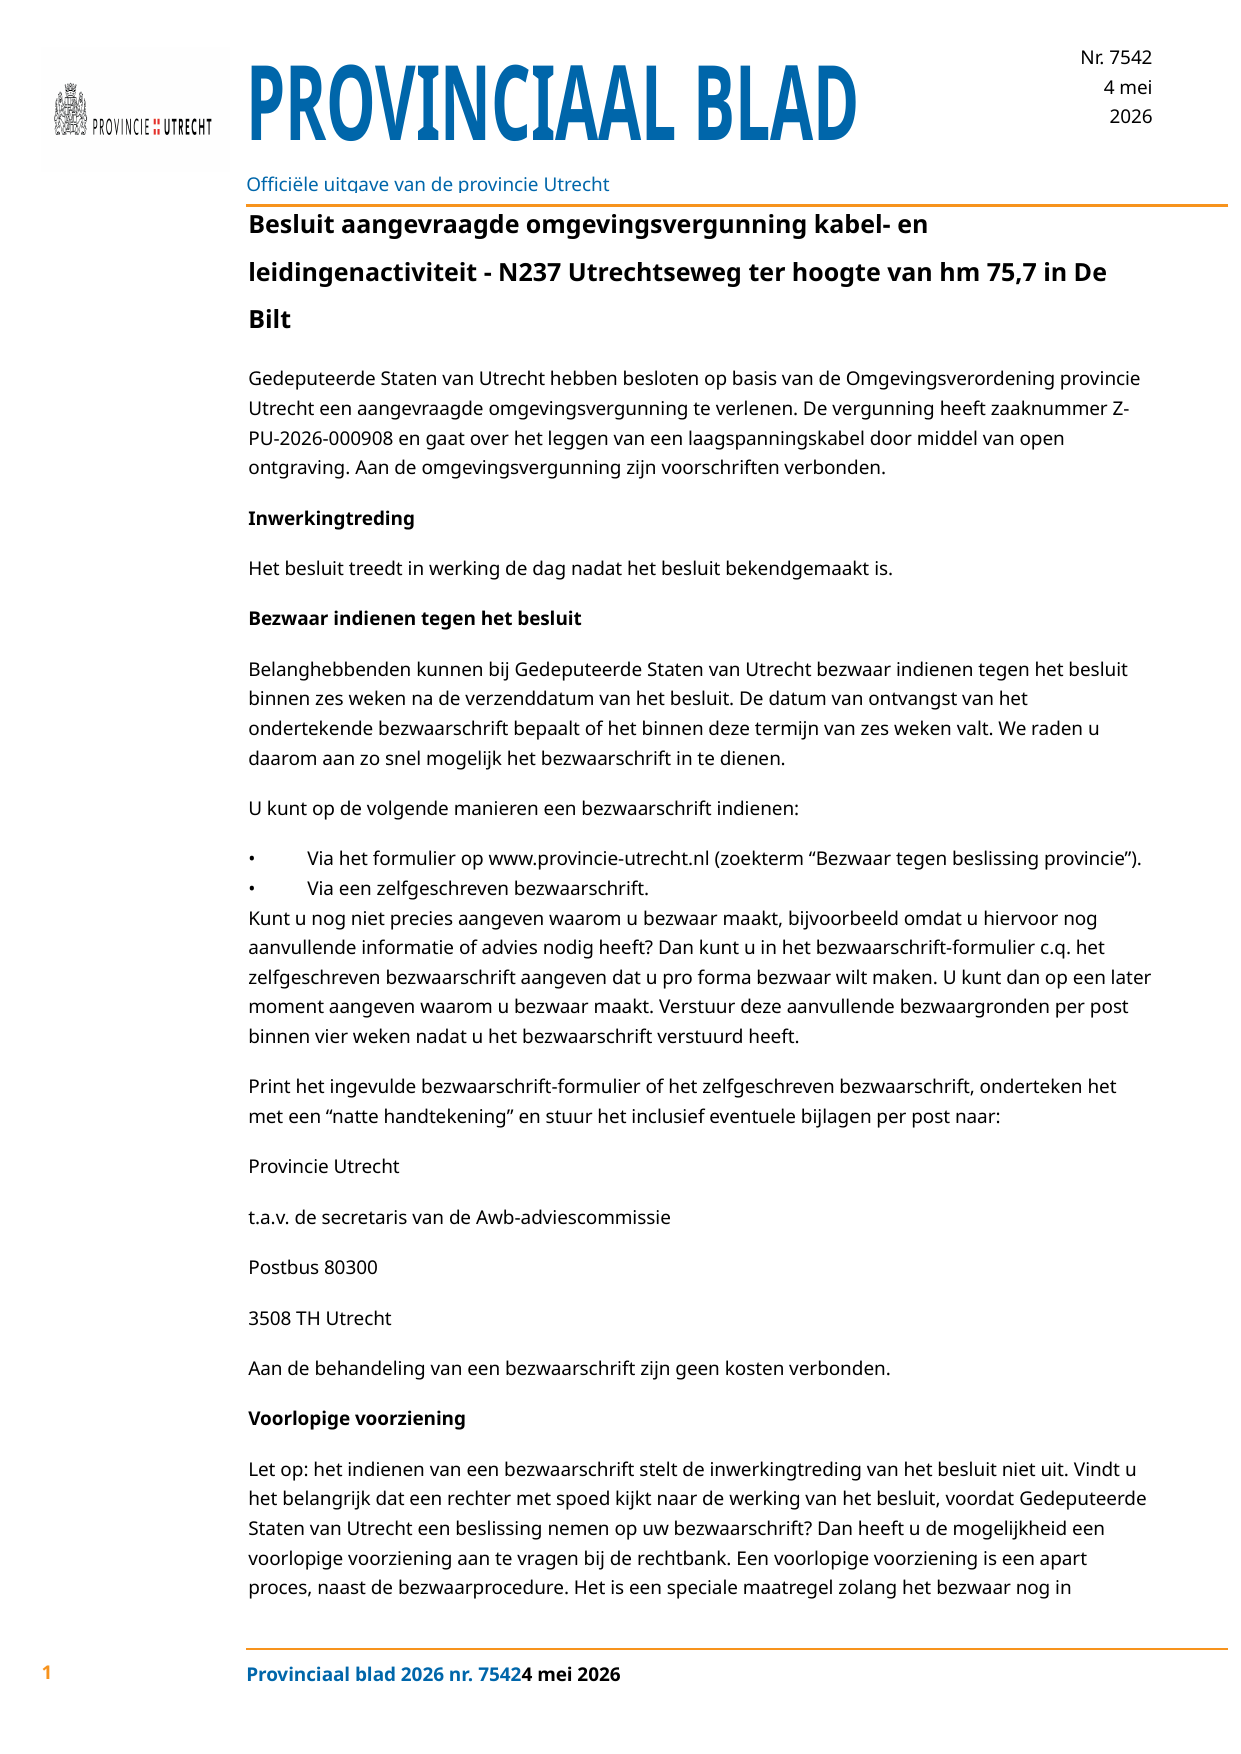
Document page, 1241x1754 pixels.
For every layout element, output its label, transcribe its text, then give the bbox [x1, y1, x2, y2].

text Postbus 80300 [248, 1254, 1152, 1280]
list Via het formulier op www.provincie-utrecht.nl (zoekterm “Bezwaar tegen beslissing provincie”). [248, 846, 1152, 871]
text Provincie Utrecht [248, 1153, 1152, 1179]
text Print het ingevulde bezwaarschrift-formulier of het zelfgeschreven bezwaarschrift, onderteken het met een “natte handtekening” en stuur het inclusief eventuele bijlagen per post naar: [248, 1073, 1152, 1129]
text Let op: het indienen van een bezwaarschrift stelt de inwerkingtreding van het besluit niet uit. Vindt u het belangrijk dat een rechter met spoed kijkt naar de werking van het besluit, voordat Gedeputeerde Staten van Utrecht een beslissing nemen op uw bezwaarschrift? Dan heeft u de mogelijkheid een voorlopige voorziening aan te vragen bij de rechtbank. Een voorlopige voorziening is een apart proces, naast de bezwaarprocedure. Het is een speciale maatregel zolang het bezwaar nog in [248, 1456, 1152, 1600]
text U kunt op de volgende manieren een bezwaarschrift indienen: [248, 795, 1152, 821]
text Belanghebbenden kunnen bij Gedeputeerde Staten van Utrecht bezwaar indienen tegen het besluit binnen zes weken na de verzenddatum van het besluit. De datum van ontvangst van het ondertekende bezwaarschrift bepaalt of het binnen deze termijn van zes weken valt. We raden u daarom aan zo snel mogelijk het bezwaarschrift in te dienen. [248, 656, 1152, 770]
list Via een zelfgeschreven bezwaarschrift. [248, 875, 1152, 901]
text Besluit aangevraagde omgevingsvergunning kabel- en leidingenactiviteit - N237 Utrechtseweg ter hoogte van hm 75,7 in De Bilt [248, 207, 1152, 336]
text Aan de behandeling van een bezwaarschrift zijn geen kosten verbonden. [248, 1355, 1152, 1381]
text t.a.v. de secretaris van de Awb-adviescommissie [248, 1204, 1152, 1229]
text Het besluit treedt in werking de dag nadat het besluit bekendgemaakt is. [248, 555, 1152, 581]
text Gedeputeerde Staten van Utrecht hebben besloten op basis van de Omgevingsverordening provincie Utrecht een aangevraagde omgevingsvergunning te verlenen. De vergunning heeft zaaknummer Z-PU-2026-000908 en gaat over het leggen van een laagspanningskabel door middel van open ontgraving. Aan de omgevingsvergunning zijn voorschriften verbonden. [248, 366, 1152, 480]
text 3508 TH Utrecht [248, 1305, 1152, 1330]
text Bezwaar indienen tegen het besluit [248, 606, 1152, 631]
text Voorlopige voorziening [248, 1406, 1152, 1431]
text Kunt u nog niet precies aangeven waarom u bezwaar maakt, bijvoorbeeld omdat u hiervoor nog aanvullende informatie of advies nodig heeft? Dan kunt u in het bezwaarschrift-formulier c.q. het zelfgeschreven bezwaarschrift aangeven dat u pro forma bezwaar wilt maken. U kunt dan op een later moment aangeven waarom u bezwaar maakt. Verstuur deze aanvullende bezwaargronden per post binnen vier weken nadat u het bezwaarschrift verstuurd heeft. [248, 905, 1152, 1049]
picture [41, 47, 231, 172]
text Inwerkingtreding [248, 505, 1152, 530]
